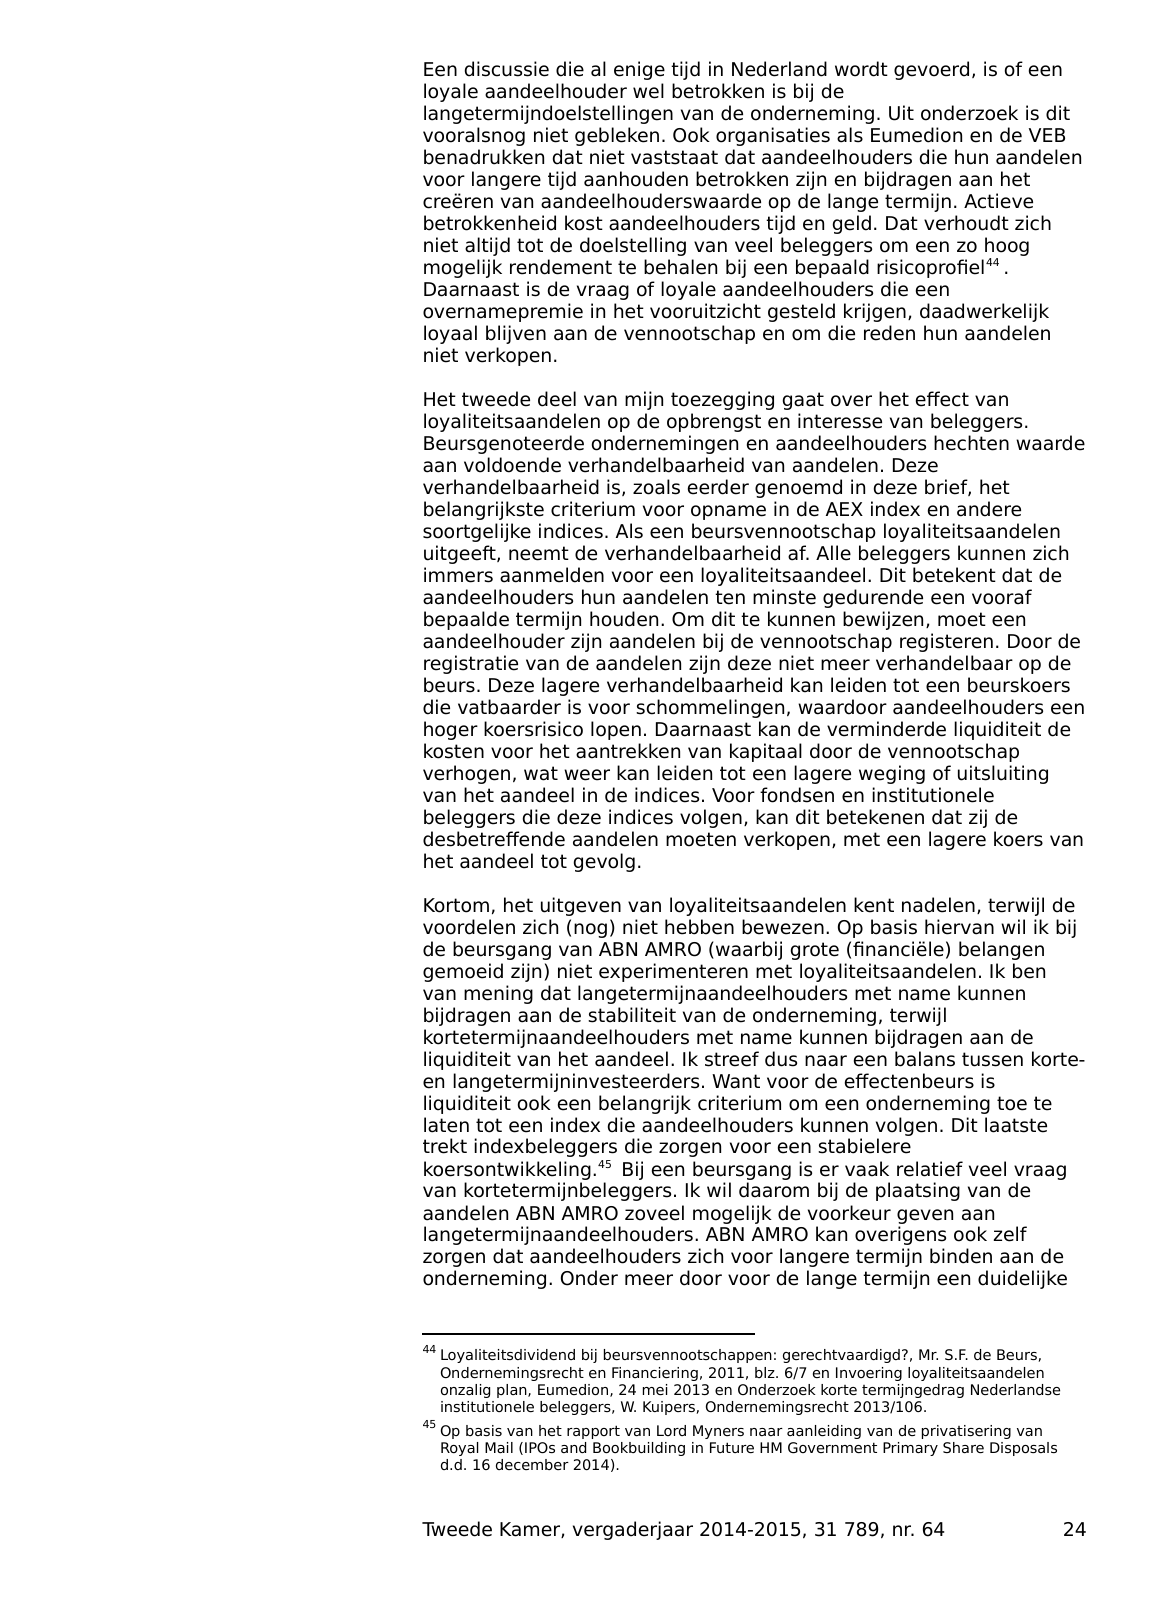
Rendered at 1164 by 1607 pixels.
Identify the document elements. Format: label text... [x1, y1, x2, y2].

text Loyaliteitsdividend bij beursvennootschappen: gerechtvaardigd?, Mr. S.F. de Beurs, Ondernemingsrecht en Financiering, 2011, blz. 6/7 en Invoering loyaliteitsaandelen onzalig plan, Eumedion, 24 mei 2013 en Onderzoek korte termijngedrag Nederlandse institutionele beleggers, W. Kuipers, Ondernemingsrecht 2013/106. [422, 1343, 1087, 1416]
text Op basis van het rapport van Lord Myners naar aanleiding van de privatisering van Royal Mail (IPOs and Bookbuilding in Future HM Government Primary Share Disposals d.d. 16 december 2014). [422, 1418, 1087, 1474]
text Kortom, het uitgeven van loyaliteitsaandelen kent nadelen, terwijl de voordelen zich (nog) niet hebben bewezen. Op basis hiervan wil ik bij de beursgang van ABN AMRO (waarbij grote (financiële) belangen gemoeid zijn) niet experimenteren met loyaliteitsaandelen. Ik ben van mening dat langetermijnaandeelhouders met name kunnen bijdragen aan de stabiliteit van de onderneming, terwijl kortetermijnaandeelhouders met name kunnen bijdragen aan de liquiditeit van het aandeel. Ik streef dus naar een balans tussen korte- en langetermijninvesteerders. Want voor de effectenbeurs is liquiditeit ook een belangrijk criterium om een onderneming toe te laten tot een index die aandeelhouders kunnen volgen. Dit laatste trekt indexbeleggers die zorgen voor een stabielere koersontwikkeling. Bij een beursgang is er vaak relatief veel vraag van kortetermijnbeleggers. Ik wil daarom bij de plaatsing van de aandelen ABN AMRO zoveel mogelijk de voorkeur geven aan langetermijnaandeelhouders. ABN AMRO kan overigens ook zelf zorgen dat aandeelhouders zich voor langere termijn binden aan de onderneming. Onder meer door voor de lange termijn een duidelijke [422, 895, 1087, 1290]
text Het tweede deel van mijn toezegging gaat over het effect van loyaliteitsaandelen op de opbrengst en interesse van beleggers. Beursgenoteerde ondernemingen en aandeelhouders hechten waarde aan voldoende verhandelbaarheid van aandelen. Deze verhandelbaarheid is, zoals eerder genoemd in deze brief, het belangrijkste criterium voor opname in de AEX index en andere soortgelijke indices. Als een beursvennootschap loyaliteitsaandelen uitgeeft, neemt de verhandelbaarheid af. Alle beleggers kunnen zich immers aanmelden voor een loyaliteitsaandeel. Dit betekent dat de aandeelhouders hun aandelen ten minste gedurende een vooraf bepaalde termijn houden. Om dit te kunnen bewijzen, moet een aandeelhouder zijn aandelen bij de vennootschap registeren. Door de registratie van de aandelen zijn deze niet meer verhandelbaar op de beurs. Deze lagere verhandelbaarheid kan leiden tot een beurskoers die vatbaarder is voor schommelingen, waardoor aandeelhouders een hoger koersrisico lopen. Daarnaast kan de verminderde liquiditeit de kosten voor het aantrekken van kapitaal door de vennootschap verhogen, wat weer kan leiden tot een lagere weging of uitsluiting van het aandeel in de indices. Voor fondsen en institutionele beleggers die deze indices volgen, kan dit betekenen dat zij de desbetreffende aandelen moeten verkopen, met een lagere koers van het aandeel tot gevolg. [422, 389, 1087, 872]
text Een discussie die al enige tijd in Nederland wordt gevoerd, is of een loyale aandeelhouder wel betrokken is bij de langetermijndoelstellingen van de onderneming. Uit onderzoek is dit vooralsnog niet gebleken. Ook organisaties als Eumedion en de VEB benadrukken dat niet vaststaat dat aandeelhouders die hun aandelen voor langere tijd aanhouden betrokken zijn en bijdragen aan het creëren van aandeelhouderswaarde op de lange termijn. Actieve betrokkenheid kost aandeelhouders tijd en geld. Dat verhoudt zich niet altijd tot de doelstelling van veel beleggers om een zo hoog mogelijk rendement te behalen bij een bepaald risicoprofiel. Daarnaast is de vraag of loyale aandeelhouders die een overnamepremie in het vooruitzicht gesteld krijgen, daadwerkelijk loyaal blijven aan de vennootschap en om die reden hun aandelen niet verkopen. [422, 59, 1087, 367]
